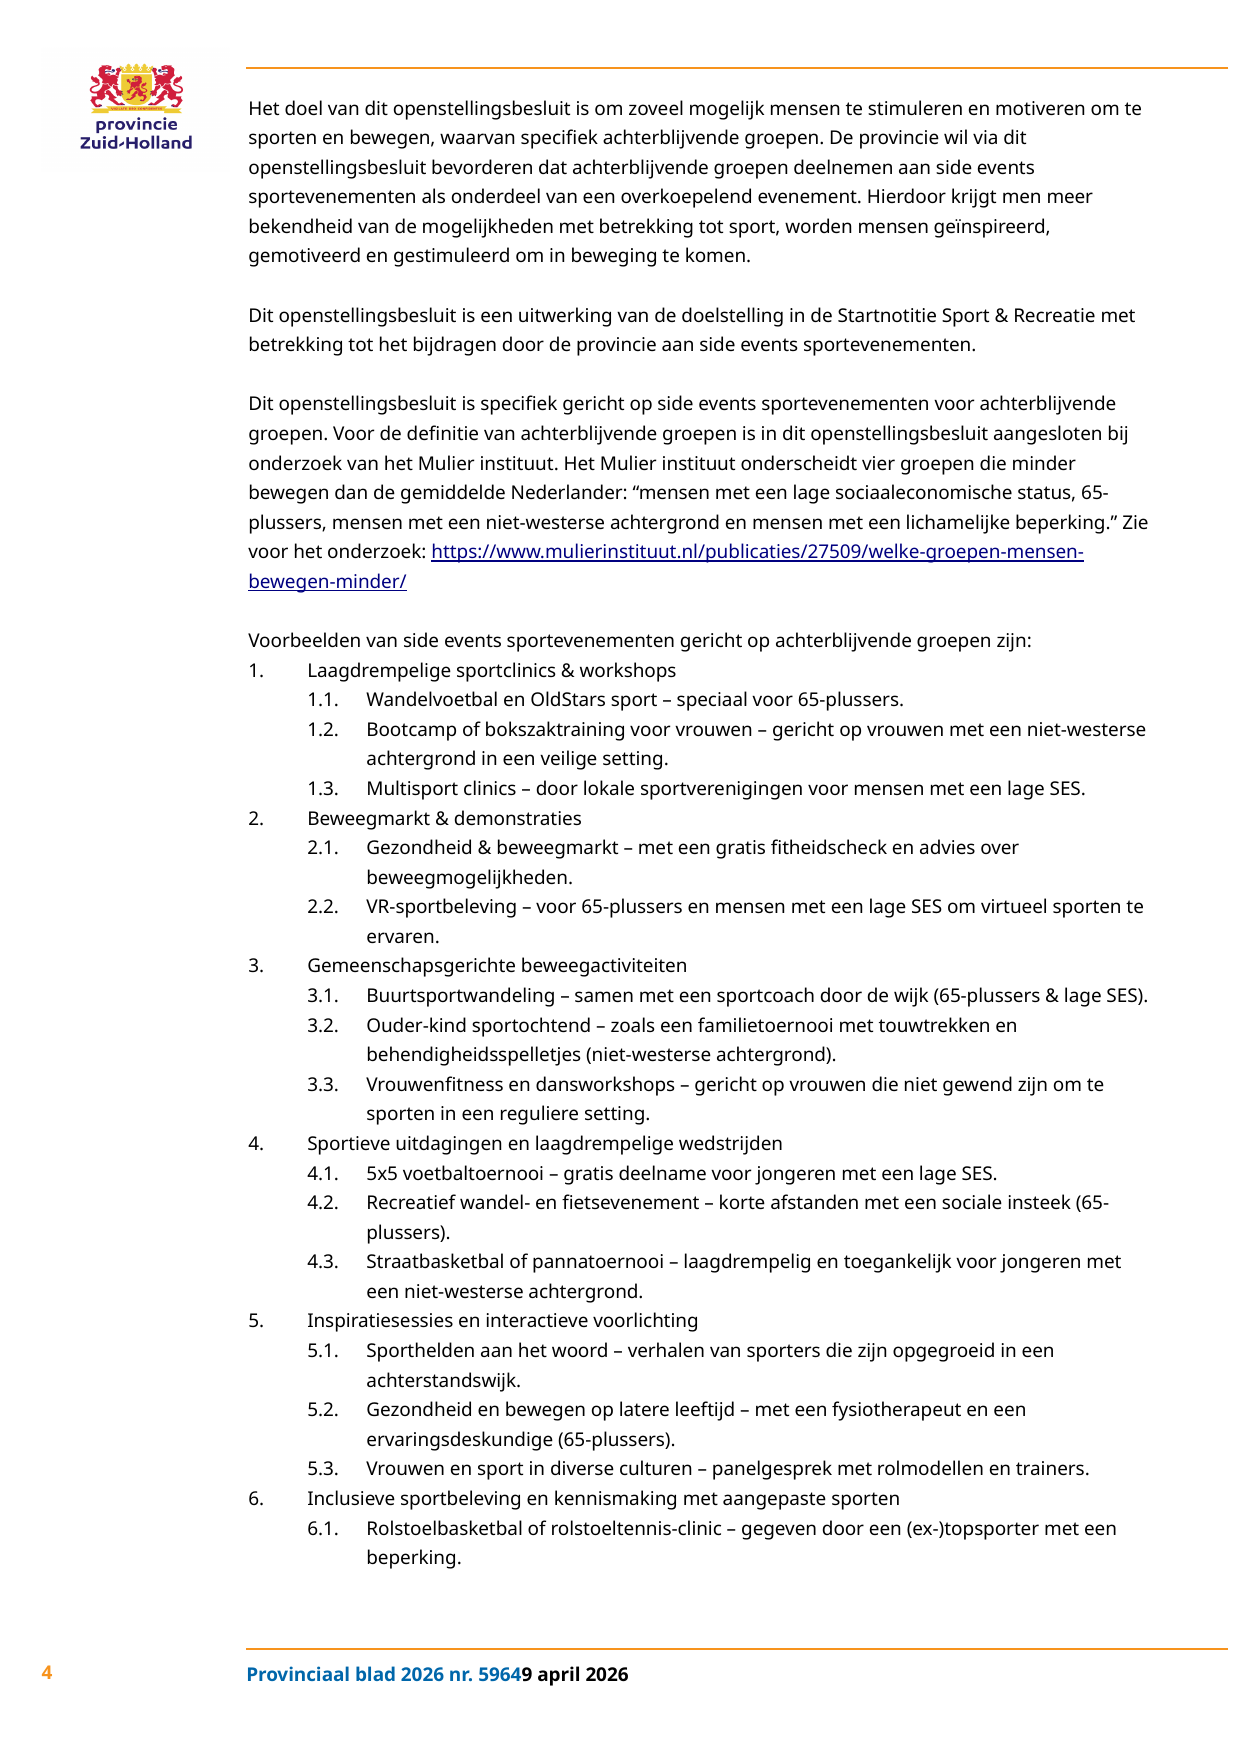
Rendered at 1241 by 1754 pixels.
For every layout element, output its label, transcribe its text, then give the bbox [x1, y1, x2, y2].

list Multisport clinics – door lokale sportverenigingen voor mensen met een lage SES. [307, 775, 1152, 801]
text Het doel van dit openstellingsbesluit is om zoveel mogelijk mensen te stimuleren en motiveren om te sporten en bewegen, waarvan specifiek achterblijvende groepen. De provincie wil via dit openstellingsbesluit bevorderen dat achterblijvende groepen deelnemen aan side events sportevenementen als onderdeel van een overkoepelend evenement. Hierdoor krijgt men meer bekendheid van de mogelijkheden met betrekking tot sport, worden mensen geïnspireerd, gemotiveerd en gestimuleerd om in beweging te komen. [248, 95, 1152, 268]
list Inspiratiesessies en interactieve voorlichting [248, 1308, 1152, 1333]
list VR-sportbeleving – voor 65-plussers en mensen met een lage SES om virtueel sporten te ervaren. [307, 893, 1152, 949]
list Sportieve uitdagingen en laagdrempelige wedstrijden [248, 1130, 1152, 1156]
list Gemeenschapsgerichte beweegactiviteiten [248, 953, 1152, 978]
list Vrouwen en sport in diverse culturen – panelgesprek met rolmodellen en trainers. [307, 1456, 1152, 1481]
list 5x5 voetbaltoernooi – gratis deelname voor jongeren met een lage SES. [307, 1160, 1152, 1186]
list Gezondheid en bewegen op latere leeftijd – met een fysiotherapeut en een ervaringsdeskundige (65-plussers). [307, 1396, 1152, 1452]
list Wandelvoetbal en OldStars sport – speciaal voor 65-plussers. [307, 686, 1152, 712]
list Inclusieve sportbeleving en kennismaking met aangepaste sporten [248, 1485, 1152, 1511]
list Vrouwenfitness en dansworkshops – gericht op vrouwen die niet gewend zijn om te sporten in een reguliere setting. [307, 1071, 1152, 1126]
list Buurtsportwandeling – samen met een sportcoach door de wijk (65-plussers & lage SES). [307, 982, 1152, 1008]
text Dit openstellingsbesluit is specifiek gericht op side events sportevenementen voor achterblijvende groepen. Voor de definitie van achterblijvende groepen is in dit openstellingsbesluit aangesloten bij onderzoek van het Mulier instituut. Het Mulier instituut onderscheidt vier groepen die minder bewegen dan de gemiddelde Nederlander: “mensen met een lage sociaaleconomische status, 65-plussers, mensen met een niet-westerse achtergrond en mensen met een lichamelijke beperking.” Zie voor het onderzoek: https://www.mulierinstituut.nl/publicaties/27509/welke-groepen-mensen-bewegen-minder/ [248, 391, 1152, 594]
text Voorbeelden van side events sportevenementen gericht op achterblijvende groepen zijn: [248, 627, 1152, 653]
list Sporthelden aan het woord – verhalen van sporters die zijn opgegroeid in een achterstandswijk. [307, 1337, 1152, 1393]
list Gezondheid & beweegmarkt – met een gratis fitheidscheck en advies over beweegmogelijkheden. [307, 834, 1152, 890]
list Bootcamp of bokszaktraining voor vrouwen – gericht op vrouwen met een niet-westerse achtergrond in een veilige setting. [307, 716, 1152, 771]
list Beweegmarkt & demonstraties [248, 805, 1152, 831]
list Straatbasketbal of pannatoernooi – laagdrempelig en toegankelijk voor jongeren met een niet-westerse achtergrond. [307, 1248, 1152, 1304]
list Ouder-kind sportochtend – zoals een familietoernooi met touwtrekken en behendigheidsspelletjes (niet-westerse achtergrond). [307, 1012, 1152, 1067]
text Dit openstellingsbesluit is een uitwerking van de doelstelling in de Startnotitie Sport & Recreatie met betrekking tot het bijdragen door de provincie aan side events sportevenementen. [248, 302, 1152, 357]
picture [41, 47, 231, 172]
list Rolstoelbasketbal of rolstoeltennis-clinic – gegeven door een (ex-)topsporter met een beperking. [307, 1515, 1152, 1570]
list Recreatief wandel- en fietsevenement – korte afstanden met een sociale insteek (65-plussers). [307, 1189, 1152, 1245]
list Laagdrempelige sportclinics & workshops [248, 657, 1152, 683]
